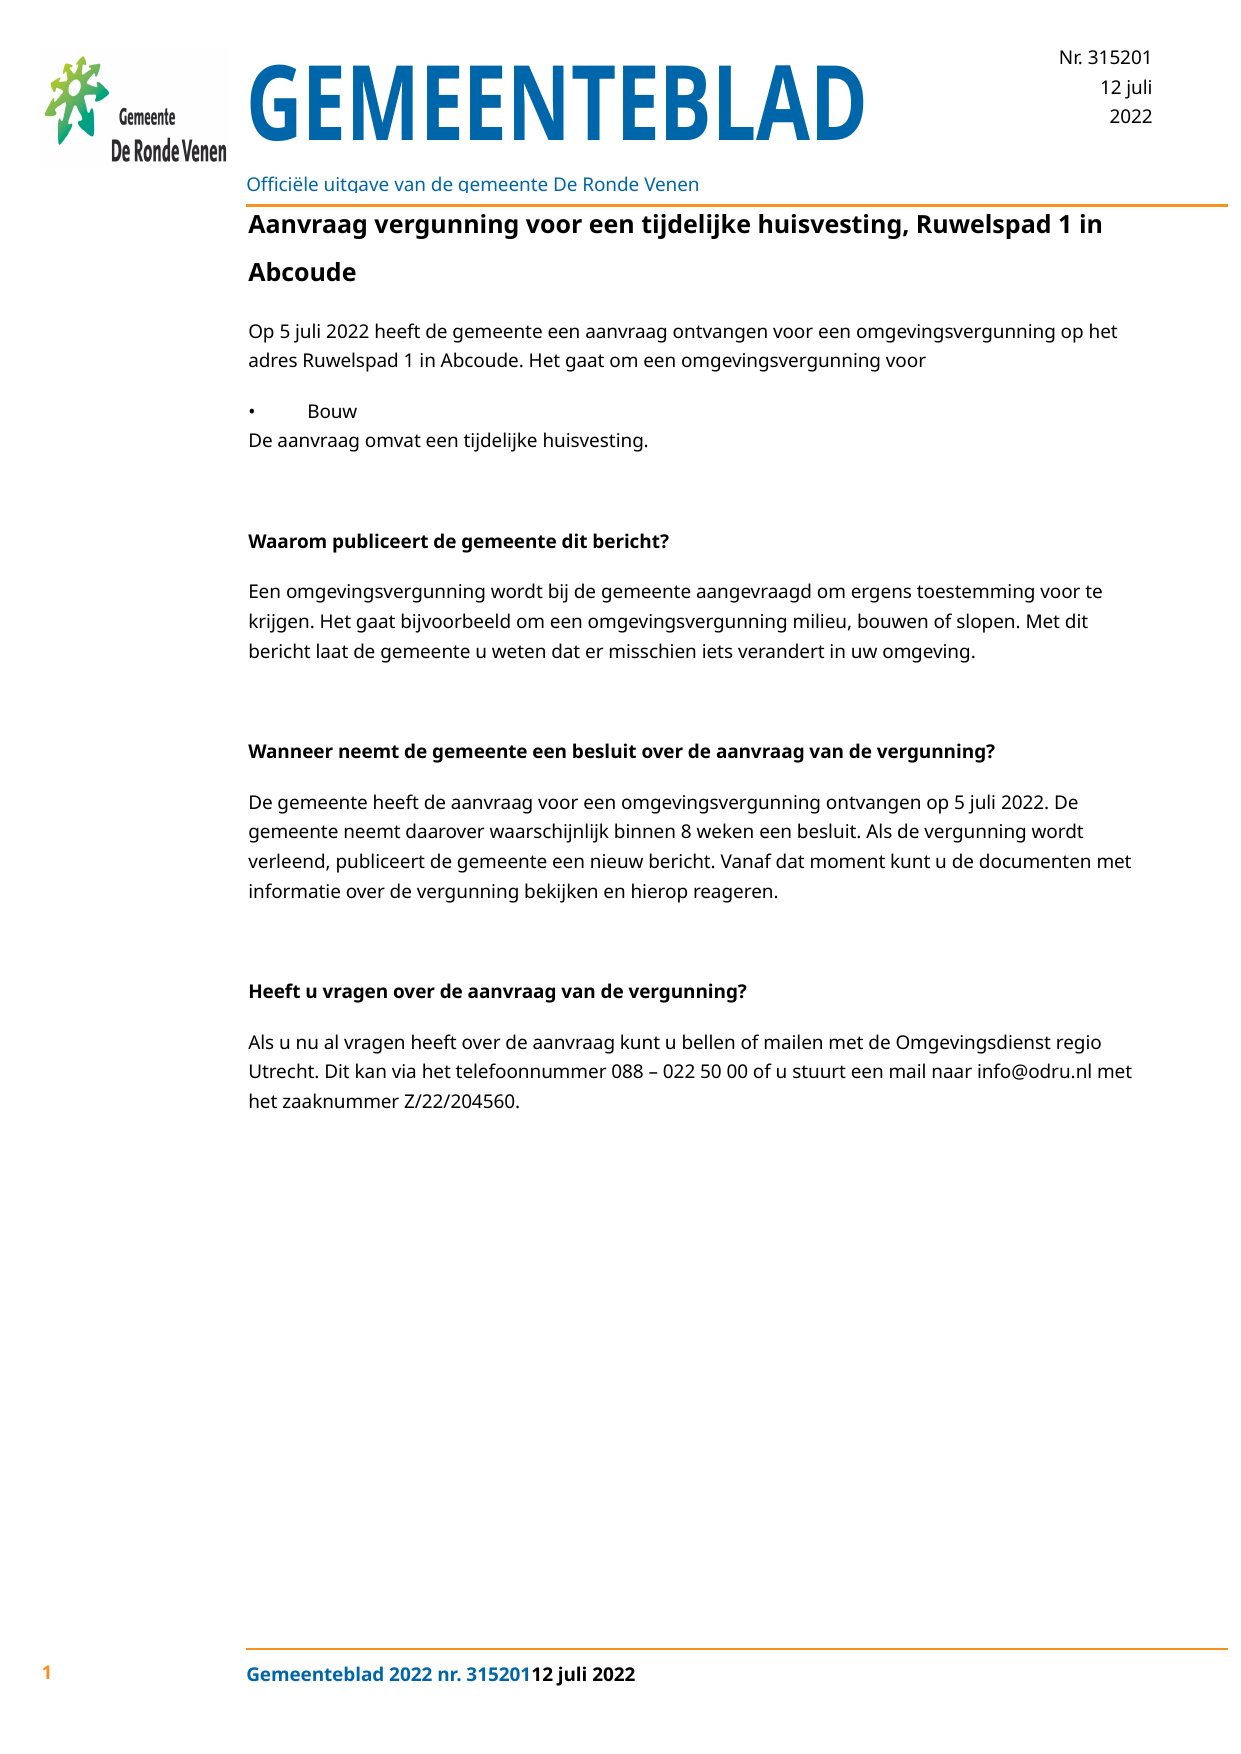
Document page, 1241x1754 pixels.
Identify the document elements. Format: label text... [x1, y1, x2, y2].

text De gemeente heeft de aanvraag voor een omgevingsvergunning ontvangen op 5 juli 2022. De gemeente neemt daarover waarschijnlijk binnen 8 weken een besluit. Als de vergunning wordt verleend, publiceert de gemeente een nieuw bericht. Vanaf dat moment kunt u de documenten met informatie over de vergunning bekijken en hierop reageren. [248, 789, 1152, 904]
text Waarom publiceert de gemeente dit bericht? [248, 528, 1152, 554]
text Wanneer neemt de gemeente een besluit over de aanvraag van de vergunning? [248, 739, 1152, 764]
text Heeft u vragen over de aanvraag van de vergunning? [248, 979, 1152, 1004]
text Als u nu al vragen heeft over de aanvraag kunt u bellen of mailen met de Omgevingsdienst regio Utrecht. Dit kan via het telefoonnummer 088 – 022 50 00 of u stuurt een mail naar info@odru.nl met het zaaknummer Z/22/204560. [248, 1029, 1152, 1114]
text Op 5 juli 2022 heeft de gemeente een aanvraag ontvangen voor een omgevingsvergunning op het adres Ruwelspad 1 in Abcoude. Het gaat om een omgevingsvergunning voor [248, 318, 1152, 373]
text Een omgevingsvergunning wordt bij de gemeente aangevraagd om ergens toestemming voor te krijgen. Het gaat bijvoorbeeld om een omgevingsvergunning milieu, bouwen of slopen. Met dit bericht laat de gemeente u weten dat er misschien iets verandert in uw omgeving. [248, 579, 1152, 664]
text Aanvraag vergunning voor een tijdelijke huisvesting, Ruwelspad 1 in Abcoude [248, 207, 1152, 288]
list Bouw [248, 398, 1152, 424]
picture [41, 47, 231, 172]
text De aanvraag omvat een tijdelijke huisvesting. [248, 427, 1152, 453]
